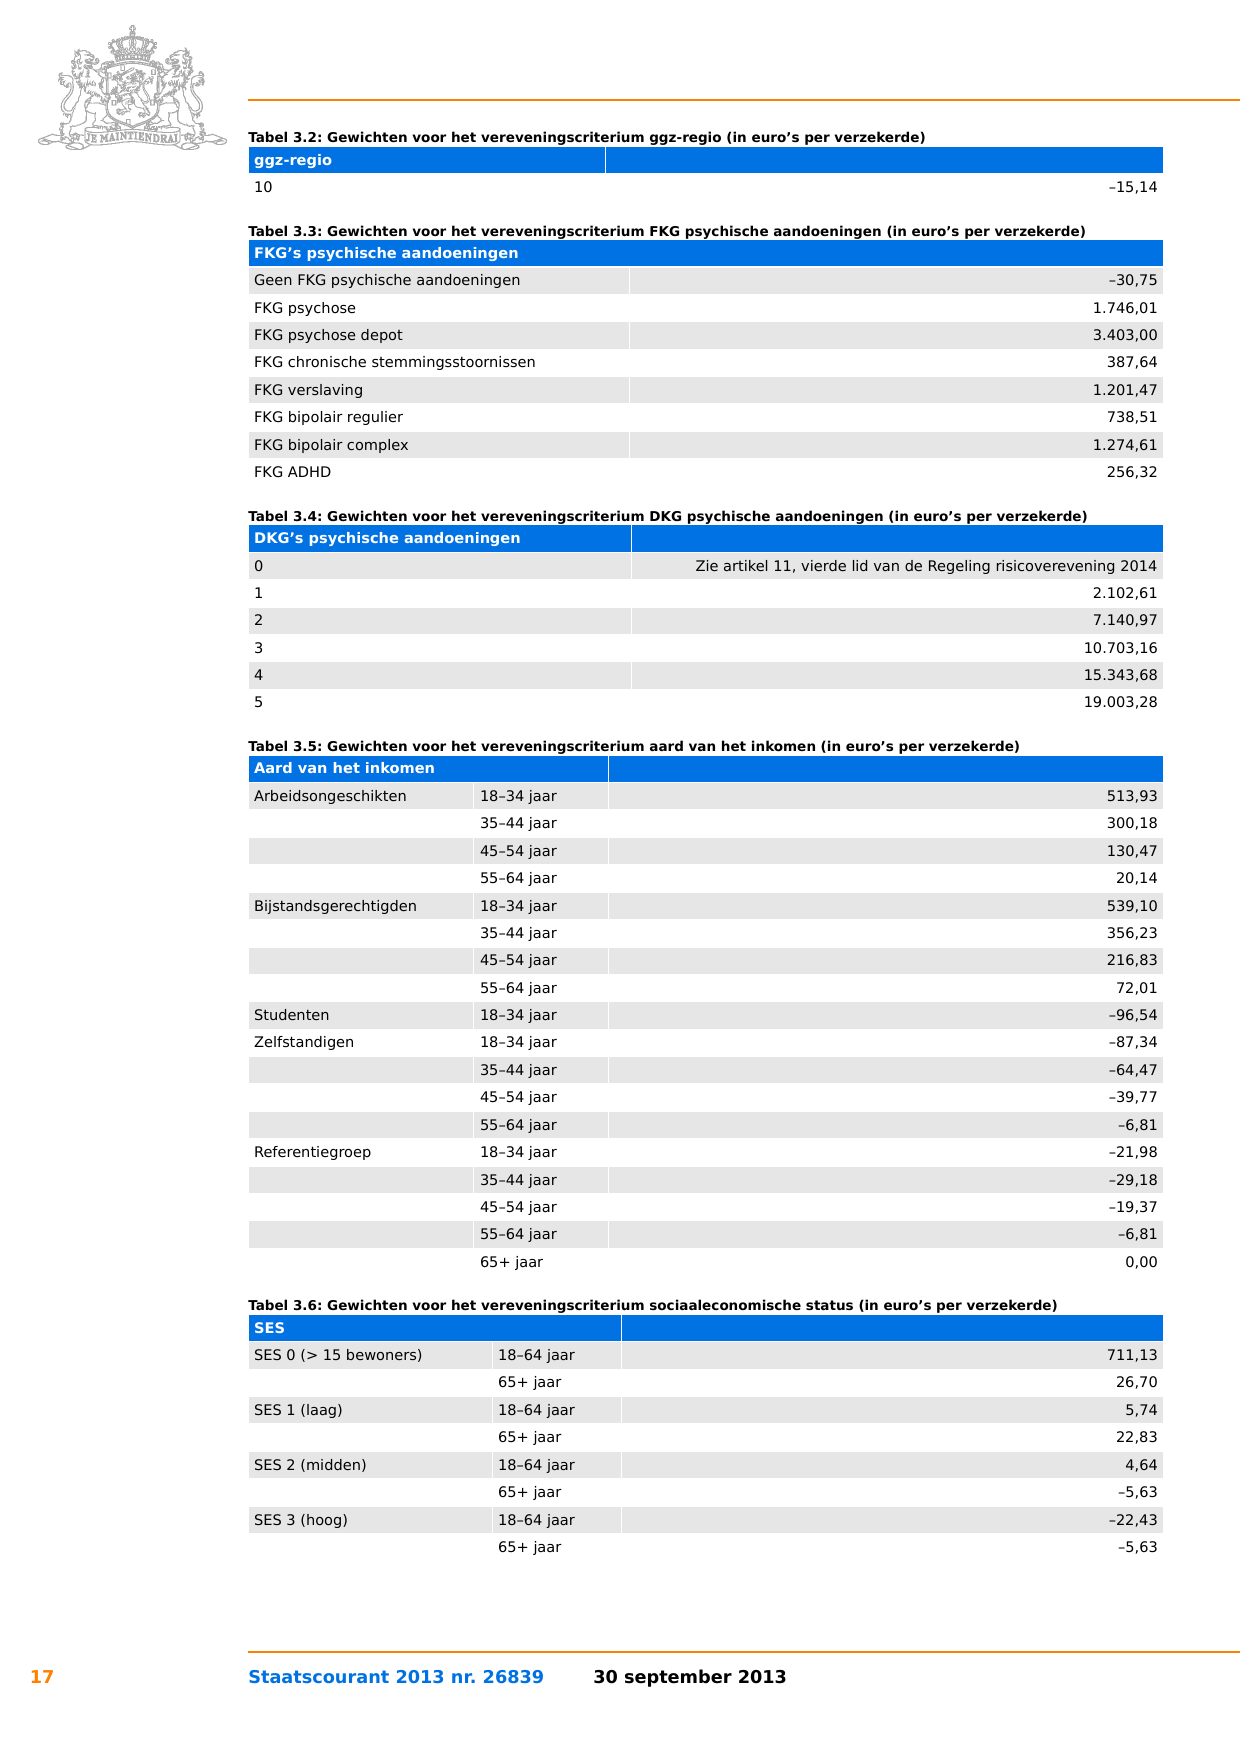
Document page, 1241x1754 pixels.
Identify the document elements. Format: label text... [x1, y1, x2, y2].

table_cell SES 0 (> 15 bewoners) [249, 1342, 492, 1369]
table_header Tabel 3.4: Gewichten voor het vereveningscriterium DKG psychische aandoeningen (in euro’s per verzekerde) [248, 509, 1163, 524]
table_cell 65+ jaar [493, 1479, 621, 1506]
table_cell [249, 838, 473, 864]
table_cell 130,47 [609, 838, 1163, 864]
table_cell 256,32 [630, 459, 1163, 486]
table_cell 1.201,47 [630, 377, 1163, 403]
table_cell 18–64 jaar [493, 1507, 621, 1533]
table_cell 45–54 jaar [474, 1085, 608, 1111]
table_cell 5 [249, 690, 631, 716]
table_cell [249, 1425, 492, 1451]
table_cell 35–44 jaar [474, 1057, 608, 1083]
table_cell [249, 1370, 492, 1396]
table_cell [249, 811, 473, 837]
table_cell [249, 1167, 473, 1193]
table_cell Zie artikel 11, vierde lid van de Regeling risicoverevening 2014 [632, 553, 1163, 579]
table_cell [249, 975, 473, 1001]
table_cell –30,75 [630, 268, 1163, 294]
table_cell –6,81 [609, 1112, 1163, 1138]
table_cell 10.703,16 [632, 635, 1163, 661]
table_cell SES [249, 1315, 621, 1341]
table_cell FKG verslaving [249, 377, 629, 403]
table_cell 513,93 [609, 783, 1163, 809]
table_cell 1.746,01 [630, 295, 1163, 321]
table_cell [249, 865, 473, 892]
table_cell –19,37 [609, 1194, 1163, 1220]
table_cell 10 [249, 174, 605, 200]
table_cell 216,83 [609, 948, 1163, 974]
table_cell 18–64 jaar [493, 1342, 621, 1369]
table_cell Arbeidsongeschikten [249, 783, 473, 809]
table_header Tabel 3.6: Gewichten voor het vereveningscriterium sociaaleconomische status (in euro’s per verzekerde) [248, 1298, 1163, 1314]
table_cell 55–64 jaar [474, 1112, 608, 1138]
table_cell 22,83 [622, 1425, 1163, 1451]
table_cell 65+ jaar [493, 1370, 621, 1396]
table_cell 35–44 jaar [474, 811, 608, 837]
table_cell 18–34 jaar [474, 1002, 608, 1029]
table_cell [249, 1194, 473, 1220]
table_cell [622, 1315, 1163, 1341]
picture [38, 25, 227, 150]
table_cell FKG ADHD [249, 459, 629, 486]
table_cell Zelfstandigen [249, 1030, 473, 1056]
table_cell 55–64 jaar [474, 865, 608, 892]
table_cell –39,77 [609, 1085, 1163, 1111]
table_cell 18–34 jaar [474, 1139, 608, 1166]
table_cell 45–54 jaar [474, 1194, 608, 1220]
table_cell FKG psychose depot [249, 322, 629, 349]
table_cell 539,10 [609, 893, 1163, 919]
table_cell 35–44 jaar [474, 1167, 608, 1193]
table_cell 1 [249, 580, 631, 606]
table_cell –96,54 [609, 1002, 1163, 1029]
table_cell 18–64 jaar [493, 1397, 621, 1423]
table_cell –5,63 [622, 1479, 1163, 1506]
table_cell [249, 1085, 473, 1111]
table_cell 18–34 jaar [474, 893, 608, 919]
table_cell –6,81 [609, 1221, 1163, 1248]
table_cell FKG psychose [249, 295, 629, 321]
table_cell SES 3 (hoog) [249, 1507, 492, 1533]
table_cell –64,47 [609, 1057, 1163, 1083]
table_cell 35–44 jaar [474, 920, 608, 946]
table_header Tabel 3.5: Gewichten voor het vereveningscriterium aard van het inkomen (in euro’s per verzekerde) [248, 739, 1163, 755]
table_cell SES 1 (laag) [249, 1397, 492, 1423]
table_cell –29,18 [609, 1167, 1163, 1193]
table_cell 7.140,97 [632, 608, 1163, 634]
table_cell [249, 1112, 473, 1138]
table_cell 18–34 jaar [474, 1030, 608, 1056]
table_cell [249, 1479, 492, 1506]
table_cell Referentiegroep [249, 1139, 473, 1166]
table_cell [249, 1221, 473, 1248]
table_cell –15,14 [606, 174, 1163, 200]
table_cell ggz-regio [249, 147, 605, 173]
table_cell Studenten [249, 1002, 473, 1029]
table_cell 4 [249, 662, 631, 689]
table_cell 300,18 [609, 811, 1163, 837]
table_cell [249, 948, 473, 974]
table_cell 26,70 [622, 1370, 1163, 1396]
table_cell FKG bipolair complex [249, 432, 629, 458]
table_cell [249, 1249, 473, 1275]
table_cell DKG’s psychische aandoeningen [249, 525, 631, 552]
table_cell –87,34 [609, 1030, 1163, 1056]
table_cell 5,74 [622, 1397, 1163, 1423]
table_cell [249, 1534, 492, 1560]
table_cell 4,64 [622, 1452, 1163, 1478]
table_cell –5,63 [622, 1534, 1163, 1560]
table_cell 55–64 jaar [474, 975, 608, 1001]
table_cell 711,13 [622, 1342, 1163, 1369]
table_cell Aard van het inkomen [249, 756, 608, 782]
table_cell 0,00 [609, 1249, 1163, 1275]
table_cell 738,51 [630, 405, 1163, 431]
table_cell 356,23 [609, 920, 1163, 946]
table_cell 19.003,28 [632, 690, 1163, 716]
table_cell [606, 147, 1163, 173]
table_cell FKG chronische stemmingsstoornissen [249, 350, 629, 376]
table_cell [609, 756, 1163, 782]
table_cell Bijstandsgerechtigden [249, 893, 473, 919]
table_cell 2 [249, 608, 631, 634]
table_cell 0 [249, 553, 631, 579]
table_cell 3 [249, 635, 631, 661]
table_cell 3.403,00 [630, 322, 1163, 349]
table_cell 20,14 [609, 865, 1163, 892]
table_cell [249, 1057, 473, 1083]
table_cell 18–34 jaar [474, 783, 608, 809]
table_cell 65+ jaar [493, 1425, 621, 1451]
table_header Tabel 3.2: Gewichten voor het vereveningscriterium ggz-regio (in euro’s per verzekerde) [248, 130, 1163, 146]
table_cell Geen FKG psychische aandoeningen [249, 268, 629, 294]
table_cell –22,43 [622, 1507, 1163, 1533]
table_header Tabel 3.3: Gewichten voor het vereveningscriterium FKG psychische aandoeningen (in euro’s per verzekerde) [248, 223, 1163, 239]
table_cell 65+ jaar [493, 1534, 621, 1560]
table_cell 2.102,61 [632, 580, 1163, 606]
table_cell 18–64 jaar [493, 1452, 621, 1478]
table_cell 45–54 jaar [474, 948, 608, 974]
table_cell 15.343,68 [632, 662, 1163, 689]
table_cell [632, 525, 1163, 552]
table_cell 45–54 jaar [474, 838, 608, 864]
table_cell –21,98 [609, 1139, 1163, 1166]
table_cell [249, 920, 473, 946]
table_cell 1.274,61 [630, 432, 1163, 458]
table_cell FKG’s psychische aandoeningen [249, 240, 1163, 266]
table_cell FKG bipolair regulier [249, 405, 629, 431]
table_cell 387,64 [630, 350, 1163, 376]
table_cell 55–64 jaar [474, 1221, 608, 1248]
table_cell 65+ jaar [474, 1249, 608, 1275]
table_cell 72,01 [609, 975, 1163, 1001]
table_cell SES 2 (midden) [249, 1452, 492, 1478]
